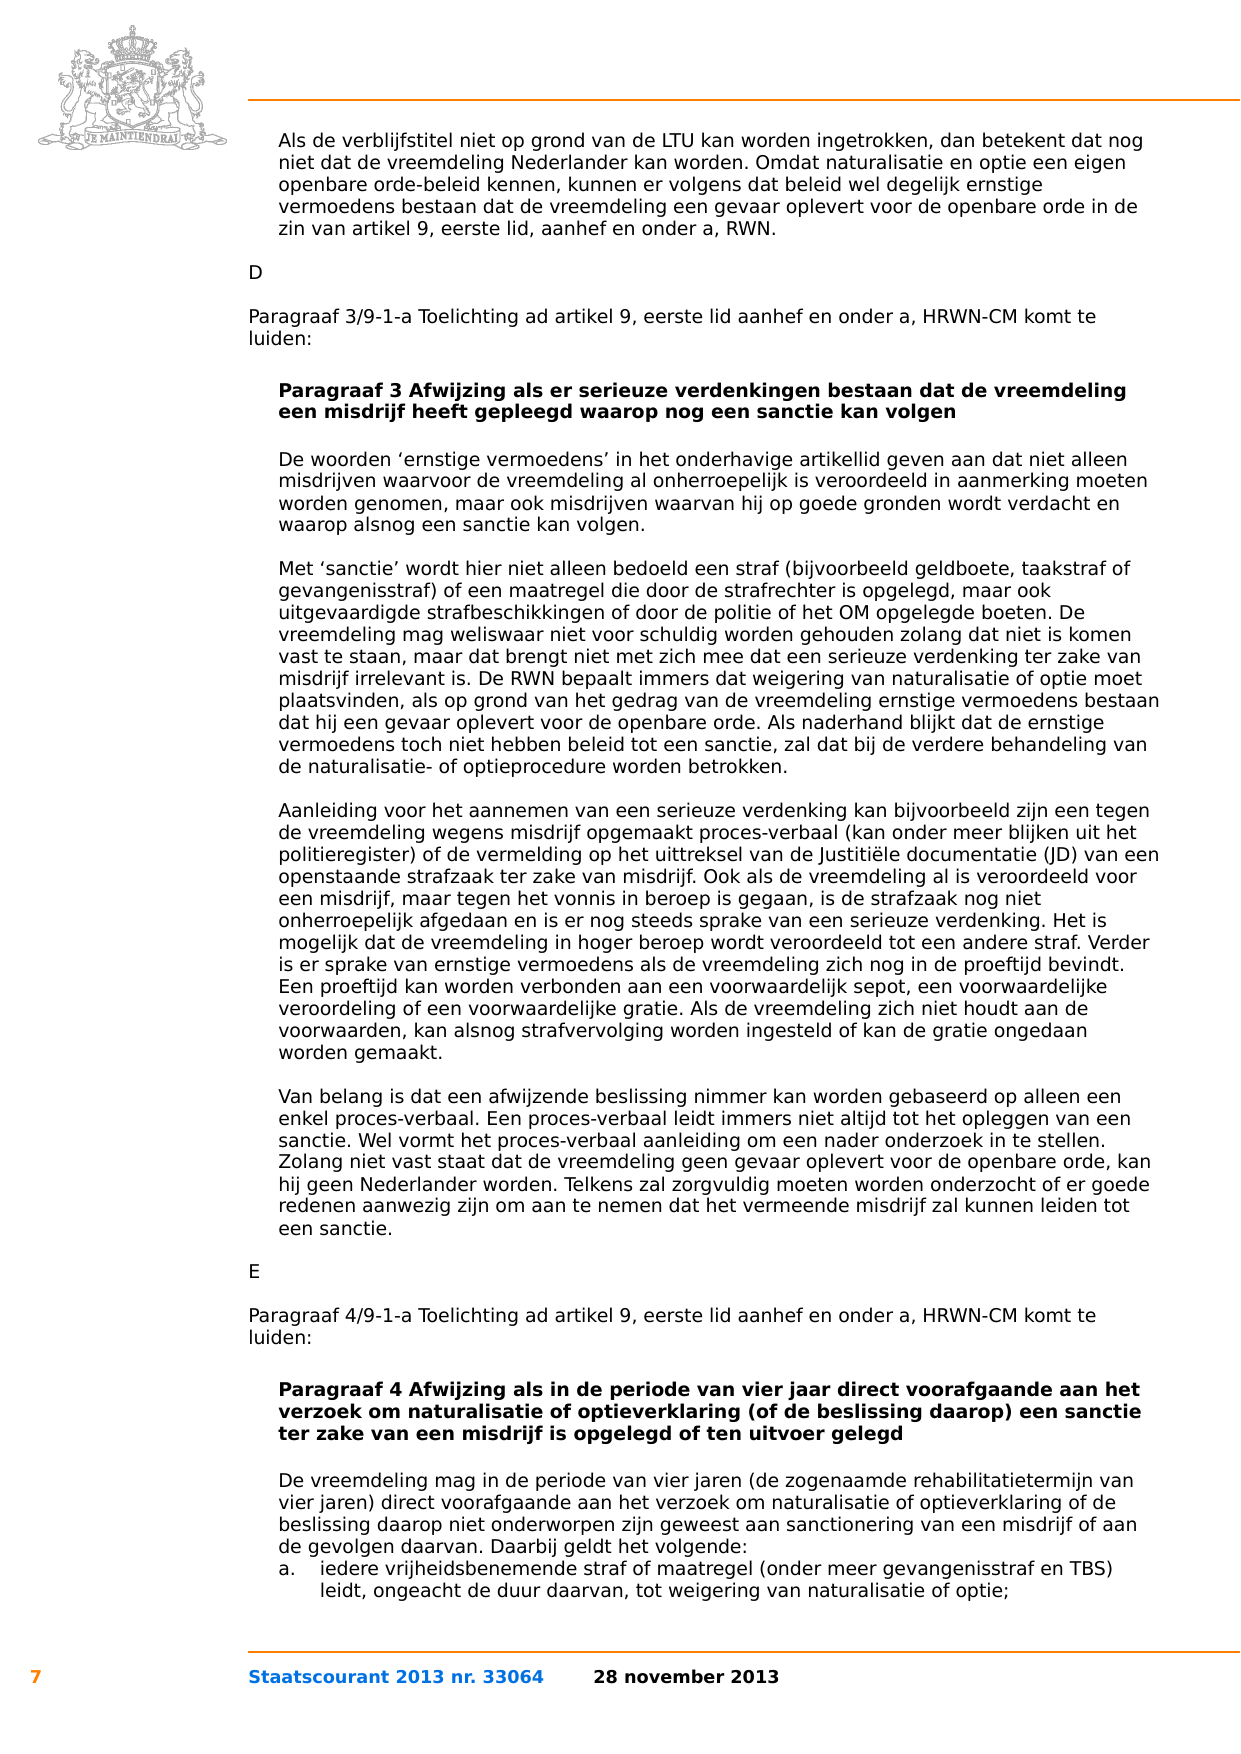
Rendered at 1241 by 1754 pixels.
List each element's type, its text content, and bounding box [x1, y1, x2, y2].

subtitle Paragraaf 3 Afwijzing als er serieuze verdenkingen bestaan dat de vreemdeling een misdrijf heeft gepleegd waarop nog een sanctie kan volgen [278, 379, 1163, 423]
text Paragraaf 3/9-1-a Toelichting ad artikel 9, eerste lid aanhef en onder a, HRWN-CM komt te luiden: [248, 306, 1163, 349]
text E [248, 1261, 1163, 1283]
text Aanleiding voor het aannemen van een serieuze verdenking kan bijvoorbeeld zijn een tegen de vreemdeling wegens misdrijf opgemaakt proces-verbaal (kan onder meer blijken uit het politieregister) of de vermelding op het uittreksel van de Justitiële documentatie (JD) van een openstaande strafzaak ter zake van misdrijf. Ook als de vreemdeling al is veroordeeld voor een misdrijf, maar tegen het vonnis in beroep is gegaan, is de strafzaak nog niet onherroepelijk afgedaan en is er nog steeds sprake van een serieuze verdenking. Het is mogelijk dat de vreemdeling in hoger beroep wordt veroordeeld tot een andere straf. Verder is er sprake van ernstige vermoedens als de vreemdeling zich nog in de proeftijd bevindt. Een proeftijd kan worden verbonden aan een voorwaardelijk sepot, een voorwaardelijke veroordeling of een voorwaardelijke gratie. Als de vreemdeling zich niet houdt aan de voorwaarden, kan alsnog strafvervolging worden ingesteld of kan de gratie ongedaan worden gemaakt. [278, 800, 1163, 1064]
text De woorden ‘ernstige vermoedens’ in het onderhavige artikellid geven aan dat niet alleen misdrijven waarvoor de vreemdeling al onherroepelijk is veroordeeld in aanmerking moeten worden genomen, maar ook misdrijven waarvan hij op goede gronden wordt verdacht en waarop alsnog een sanctie kan volgen. [278, 448, 1163, 536]
text Paragraaf 4/9-1-a Toelichting ad artikel 9, eerste lid aanhef en onder a, HRWN-CM komt te luiden: [248, 1305, 1163, 1349]
subtitle Paragraaf 4 Afwijzing als in de periode van vier jaar direct voorafgaande aan het verzoek om naturalisatie of optieverklaring (of de beslissing daarop) een sanctie ter zake van een misdrijf is opgelegd of ten uitvoer gelegd [278, 1379, 1163, 1445]
text Van belang is dat een afwijzende beslissing nimmer kan worden gebaseerd op alleen een enkel proces-verbaal. Een proces-verbaal leidt immers niet altijd tot het opleggen van een sanctie. Wel vormt het proces-verbaal aanleiding om een nader onderzoek in te stellen. Zolang niet vast staat dat de vreemdeling geen gevaar oplevert voor de openbare orde, kan hij geen Nederlander worden. Telkens zal zorgvuldig moeten worden onderzocht of er goede redenen aanwezig zijn om aan te nemen dat het vermeende misdrijf zal kunnen leiden tot een sanctie. [278, 1086, 1163, 1239]
text De vreemdeling mag in de periode van vier jaren (de zogenaamde rehabilitatietermijn van vier jaren) direct voorafgaande aan het verzoek om naturalisatie of optieverklaring of de beslissing daarop niet onderworpen zijn geweest aan sanctionering van een misdrijf of aan de gevolgen daarvan. Daarbij geldt het volgende: [278, 1470, 1163, 1558]
picture [38, 25, 227, 150]
text Als de verblijfstitel niet op grond van de LTU kan worden ingetrokken, dan betekent dat nog niet dat de vreemdeling Nederlander kan worden. Omdat naturalisatie en optie een eigen openbare orde-beleid kennen, kunnen er volgens dat beleid wel degelijk ernstige vermoedens bestaan dat de vreemdeling een gevaar oplevert voor de openbare orde in de zin van artikel 9, eerste lid, aanhef en onder a, RWN. [278, 130, 1163, 240]
text a. iedere vrijheidsbenemende straf of maatregel (onder meer gevangenisstraf en TBS) leidt, ongeacht de duur daarvan, tot weigering van naturalisatie of optie; [278, 1558, 1163, 1602]
text Met ‘sanctie’ wordt hier niet alleen bedoeld een straf (bijvoorbeeld geldboete, taakstraf of gevangenisstraf) of een maatregel die door de strafrechter is opgelegd, maar ook uitgevaardigde strafbeschikkingen of door de politie of het OM opgelegde boeten. De vreemdeling mag weliswaar niet voor schuldig worden gehouden zolang dat niet is komen vast te staan, maar dat brengt niet met zich mee dat een serieuze verdenking ter zake van misdrijf irrelevant is. De RWN bepaalt immers dat weigering van naturalisatie of optie moet plaatsvinden, als op grond van het gedrag van de vreemdeling ernstige vermoedens bestaan dat hij een gevaar oplevert voor de openbare orde. Als naderhand blijkt dat de ernstige vermoedens toch niet hebben beleid tot een sanctie, zal dat bij de verdere behandeling van de naturalisatie- of optieprocedure worden betrokken. [278, 558, 1163, 778]
text D [248, 262, 1163, 284]
